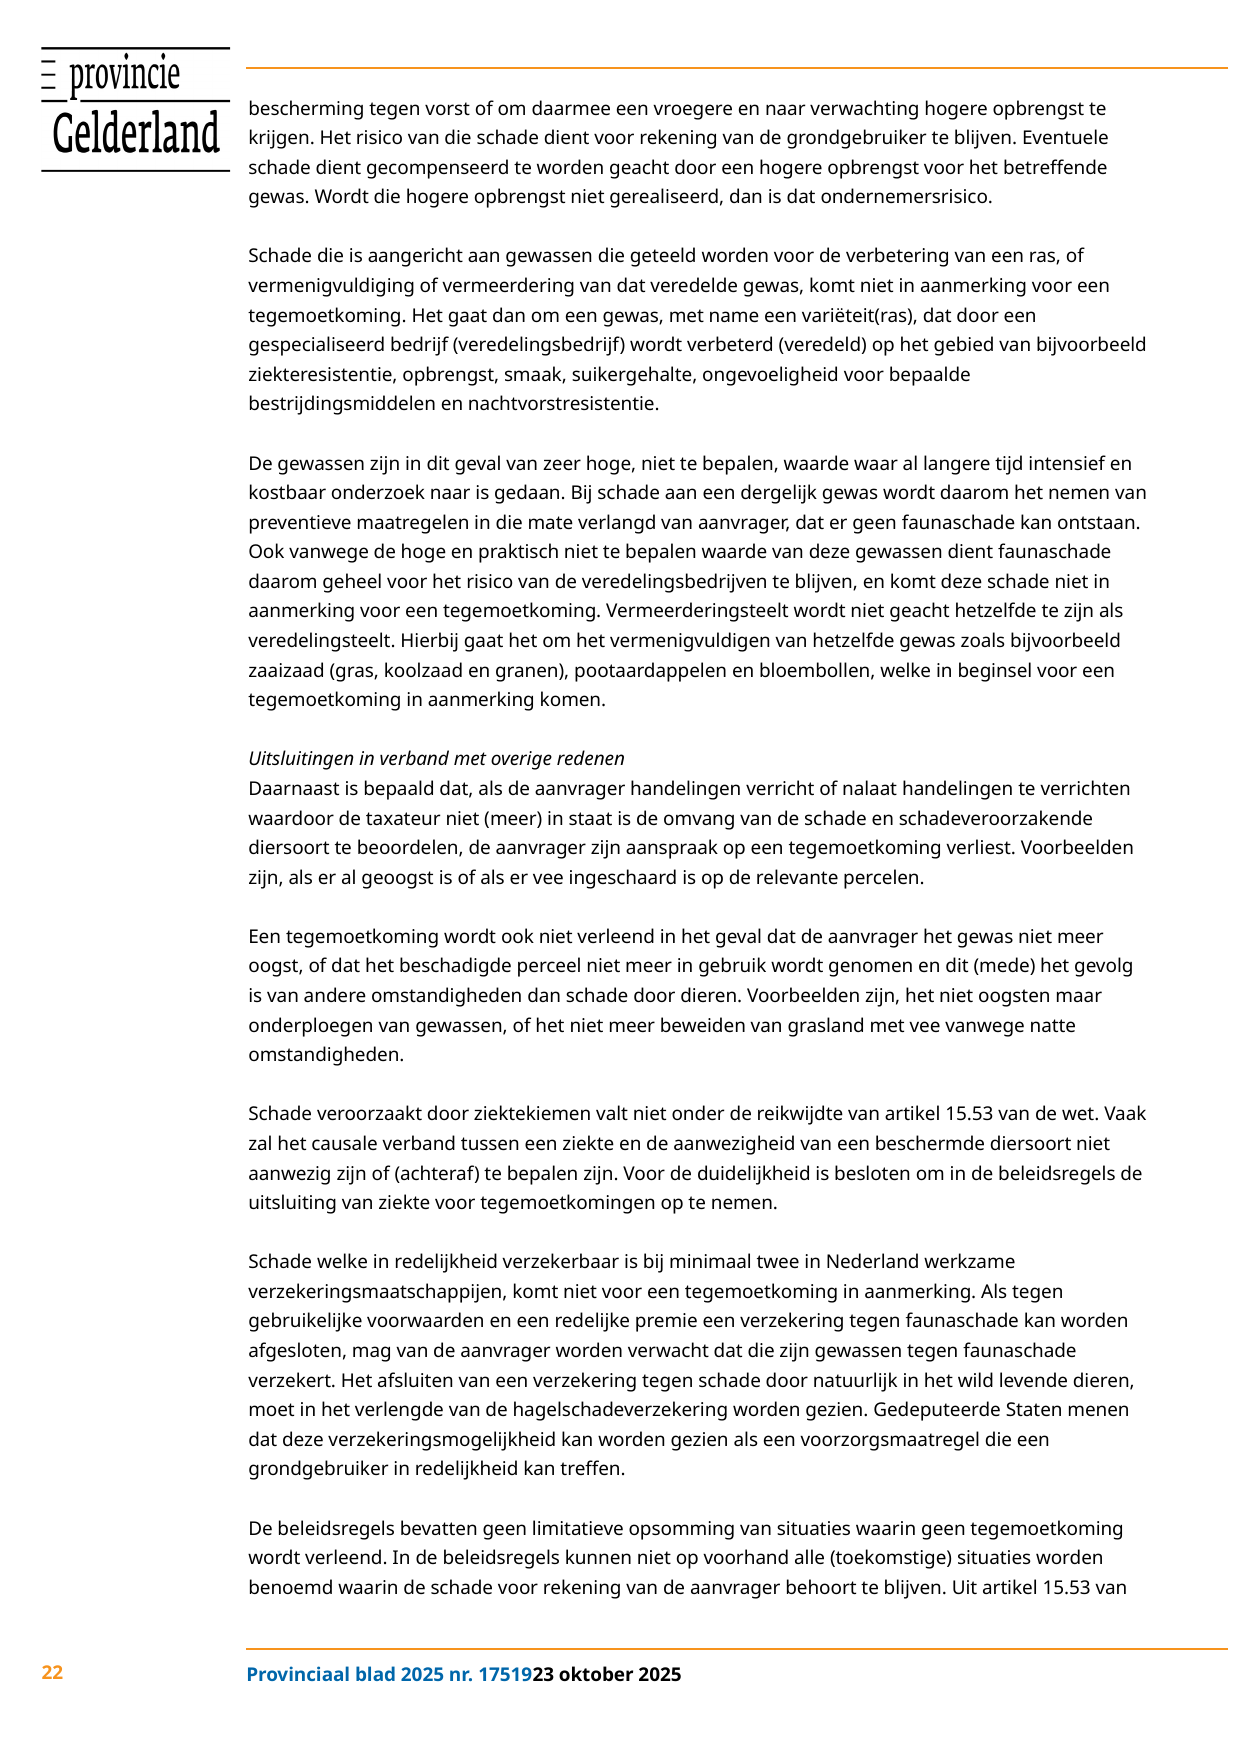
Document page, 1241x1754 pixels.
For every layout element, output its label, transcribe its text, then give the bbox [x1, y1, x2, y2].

text Schade welke in redelijkheid verzekerbaar is bij minimaal twee in Nederland werkzame verzekeringsmaatschappijen, komt niet voor een tegemoetkoming in aanmerking. Als tegen gebruikelijke voorwaarden en een redelijke premie een verzekering tegen faunaschade kan worden afgesloten, mag van de aanvrager worden verwacht dat die zijn gewassen tegen faunaschade verzekert. Het afsluiten van een verzekering tegen schade door natuurlijk in het wild levende dieren, moet in het verlengde van de hagelschadeverzekering worden gezien. Gedeputeerde Staten menen dat deze verzekeringsmogelijkheid kan worden gezien als een voorzorgsmaatregel die een grondgebruiker in redelijkheid kan treffen. [248, 1248, 1152, 1481]
text bescherming tegen vorst of om daarmee een vroegere en naar verwachting hogere opbrengst te krijgen. Het risico van die schade dient voor rekening van de grondgebruiker te blijven. Eventuele schade dient gecompenseerd te worden geacht door een hogere opbrengst voor het betreffende gewas. Wordt die hogere opbrengst niet gerealiseerd, dan is dat ondernemersrisico. [248, 95, 1152, 209]
text Daarnaast is bepaald dat, als de aanvrager handelingen verricht of nalaat handelingen te verrichten waardoor de taxateur niet (meer) in staat is de omvang van de schade en schadeveroorzakende diersoort te beoordelen, de aanvrager zijn aanspraak op een tegemoetkoming verliest. Voorbeelden zijn, als er al geoogst is of als er vee ingeschaard is op de relevante percelen. [248, 775, 1152, 890]
text Schade die is aangericht aan gewassen die geteeld worden voor de verbetering van een ras, of vermenigvuldiging of vermeerdering van dat veredelde gewas, komt niet in aanmerking voor een tegemoetkoming. Het gaat dan om een gewas, met name een variëteit(ras), dat door een gespecialiseerd bedrijf (veredelingsbedrijf) wordt verbeterd (veredeld) op het gebied van bijvoorbeeld ziekteresistentie, opbrengst, smaak, suikergehalte, ongevoeligheid voor bepaalde bestrijdingsmiddelen en nachtvorstresistentie. [248, 243, 1152, 416]
text De gewassen zijn in dit geval van zeer hoge, niet te bepalen, waarde waar al langere tijd intensief en kostbaar onderzoek naar is gedaan. Bij schade aan een dergelijk gewas wordt daarom het nemen van preventieve maatregelen in die mate verlangd van aanvrager, dat er geen faunaschade kan ontstaan. Ook vanwege de hoge en praktisch niet te bepalen waarde van deze gewassen dient faunaschade daarom geheel voor het risico van de veredelingsbedrijven te blijven, en komt deze schade niet in aanmerking voor een tegemoetkoming. Vermeerderingsteelt wordt niet geacht hetzelfde te zijn als veredelingsteelt. Hierbij gaat het om het vermenigvuldigen van hetzelfde gewas zoals bijvoorbeeld zaaizaad (gras, koolzaad en granen), pootaardappelen en bloembollen, welke in beginsel voor een tegemoetkoming in aanmerking komen. [248, 450, 1152, 712]
text Uitsluitingen in verband met overige redenen [248, 746, 1152, 771]
text De beleidsregels bevatten geen limitatieve opsomming van situaties waarin geen tegemoetkoming wordt verleend. In de beleidsregels kunnen niet op voorhand alle (toekomstige) situaties worden benoemd waarin de schade voor rekening van de aanvrager behoort te blijven. Uit artikel 15.53 van [248, 1515, 1152, 1600]
text Schade veroorzaakt door ziektekiemen valt niet onder de reikwijdte van artikel 15.53 van de wet. Vaak zal het causale verband tussen een ziekte en de aanwezigheid van een beschermde diersoort niet aanwezig zijn of (achteraf) te bepalen zijn. Voor de duidelijkheid is besloten om in de beleidsregels de uitsluiting van ziekte voor tegemoetkomingen op te nemen. [248, 1101, 1152, 1215]
picture [41, 47, 231, 172]
text Een tegemoetkoming wordt ook niet verleend in het geval dat de aanvrager het gewas niet meer oogst, of dat het beschadigde perceel niet meer in gebruik wordt genomen en dit (mede) het gevolg is van andere omstandigheden dan schade door dieren. Voorbeelden zijn, het niet oogsten maar onderploegen van gewassen, of het niet meer beweiden van grasland met vee vanwege natte omstandigheden. [248, 923, 1152, 1067]
